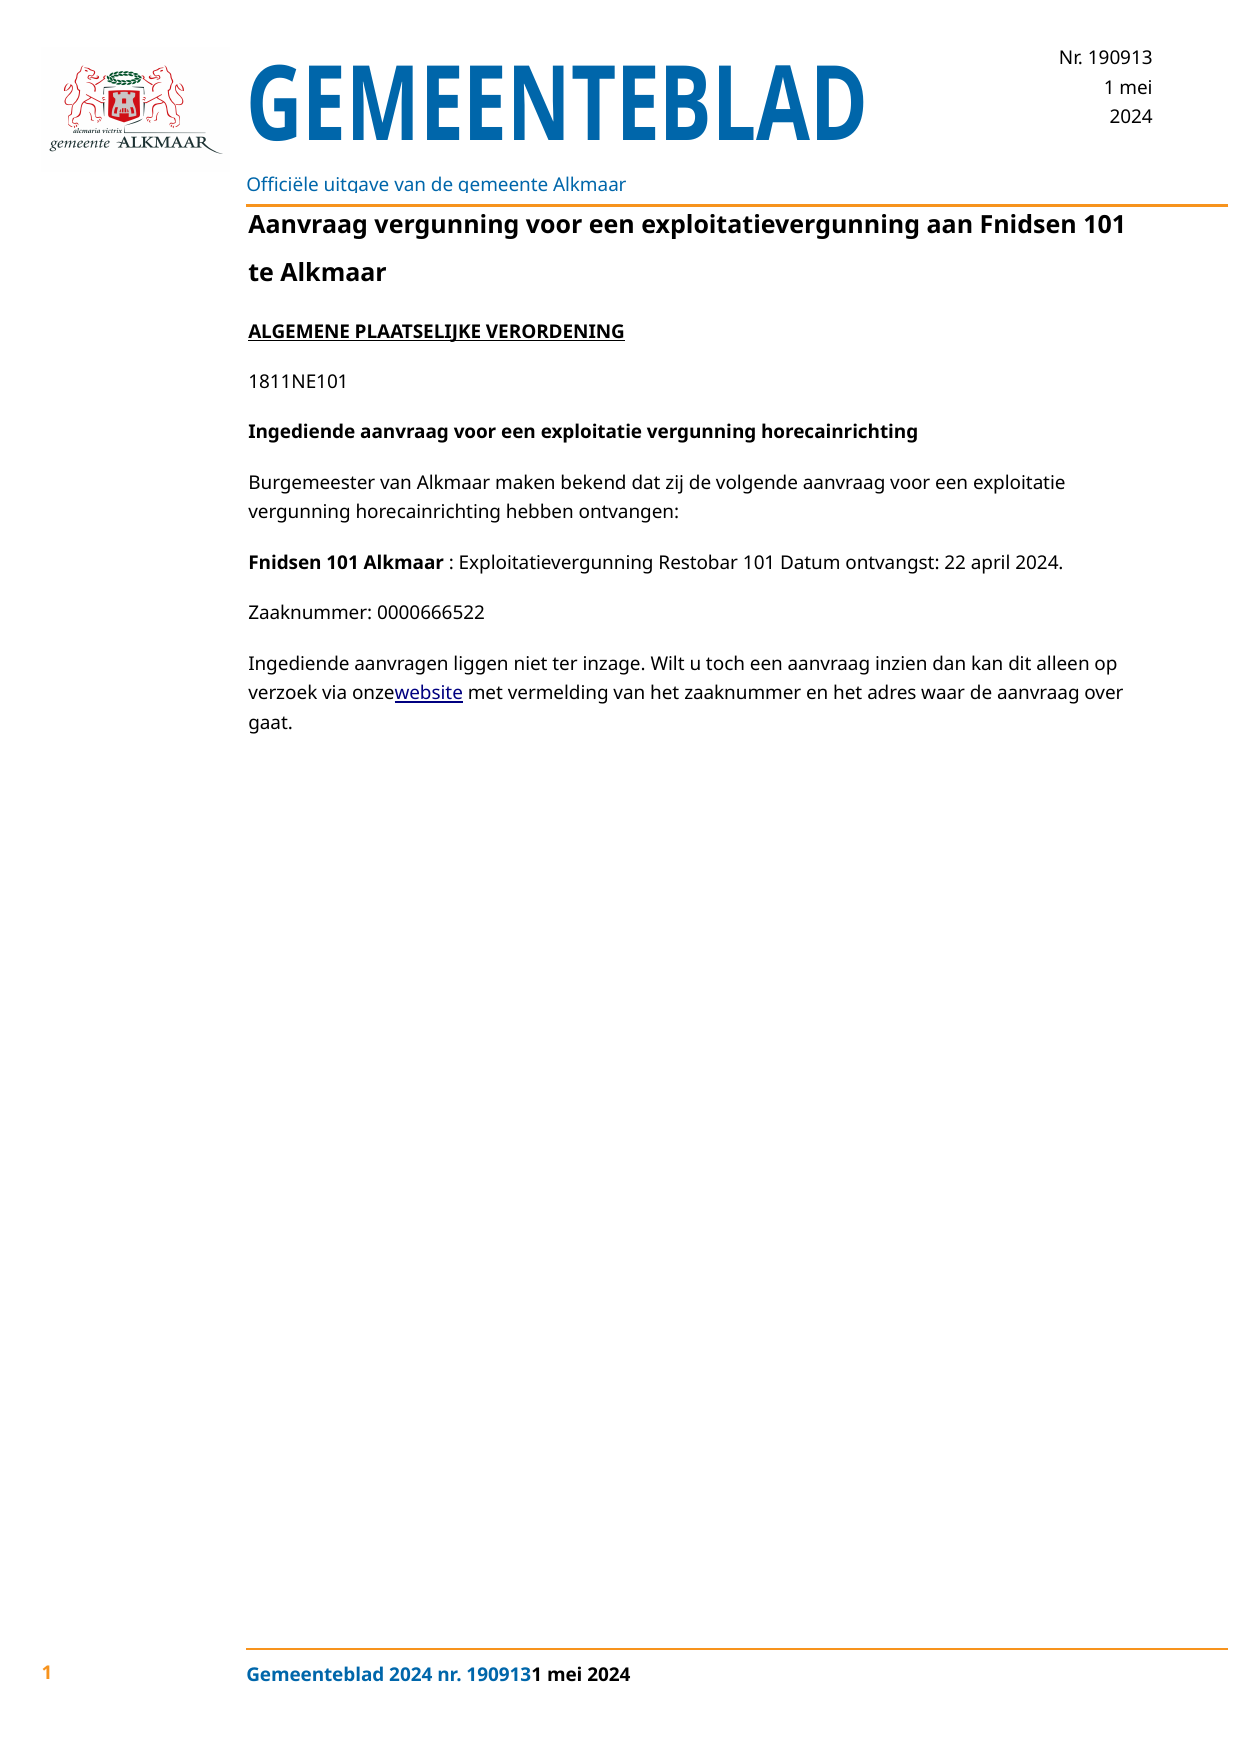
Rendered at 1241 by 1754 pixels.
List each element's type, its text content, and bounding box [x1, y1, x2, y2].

text 1811NE101 [248, 368, 1152, 394]
text Ingediende aanvraag voor een exploitatie vergunning horecainrichting [248, 419, 1152, 444]
text Ingediende aanvragen liggen niet ter inzage. Wilt u toch een aanvraag inzien dan kan dit alleen op verzoek via onzewebsite met vermelding van het zaaknummer en het adres waar de aanvraag over gaat. [248, 650, 1152, 735]
text Aanvraag vergunning voor een exploitatievergunning aan Fnidsen 101 te Alkmaar [248, 207, 1152, 288]
picture [41, 47, 231, 172]
text Fnidsen 101 Alkmaar : Exploitatievergunning Restobar 101 Datum ontvangst: 22 april 2024. [248, 549, 1152, 575]
text Zaaknummer: 0000666522 [248, 599, 1152, 625]
text ALGEMENE PLAATSELIJKE VERORDENING [248, 318, 1152, 344]
text Burgemeester van Alkmaar maken bekend dat zij de volgende aanvraag voor een exploitatie vergunning horecainrichting hebben ontvangen: [248, 469, 1152, 524]
